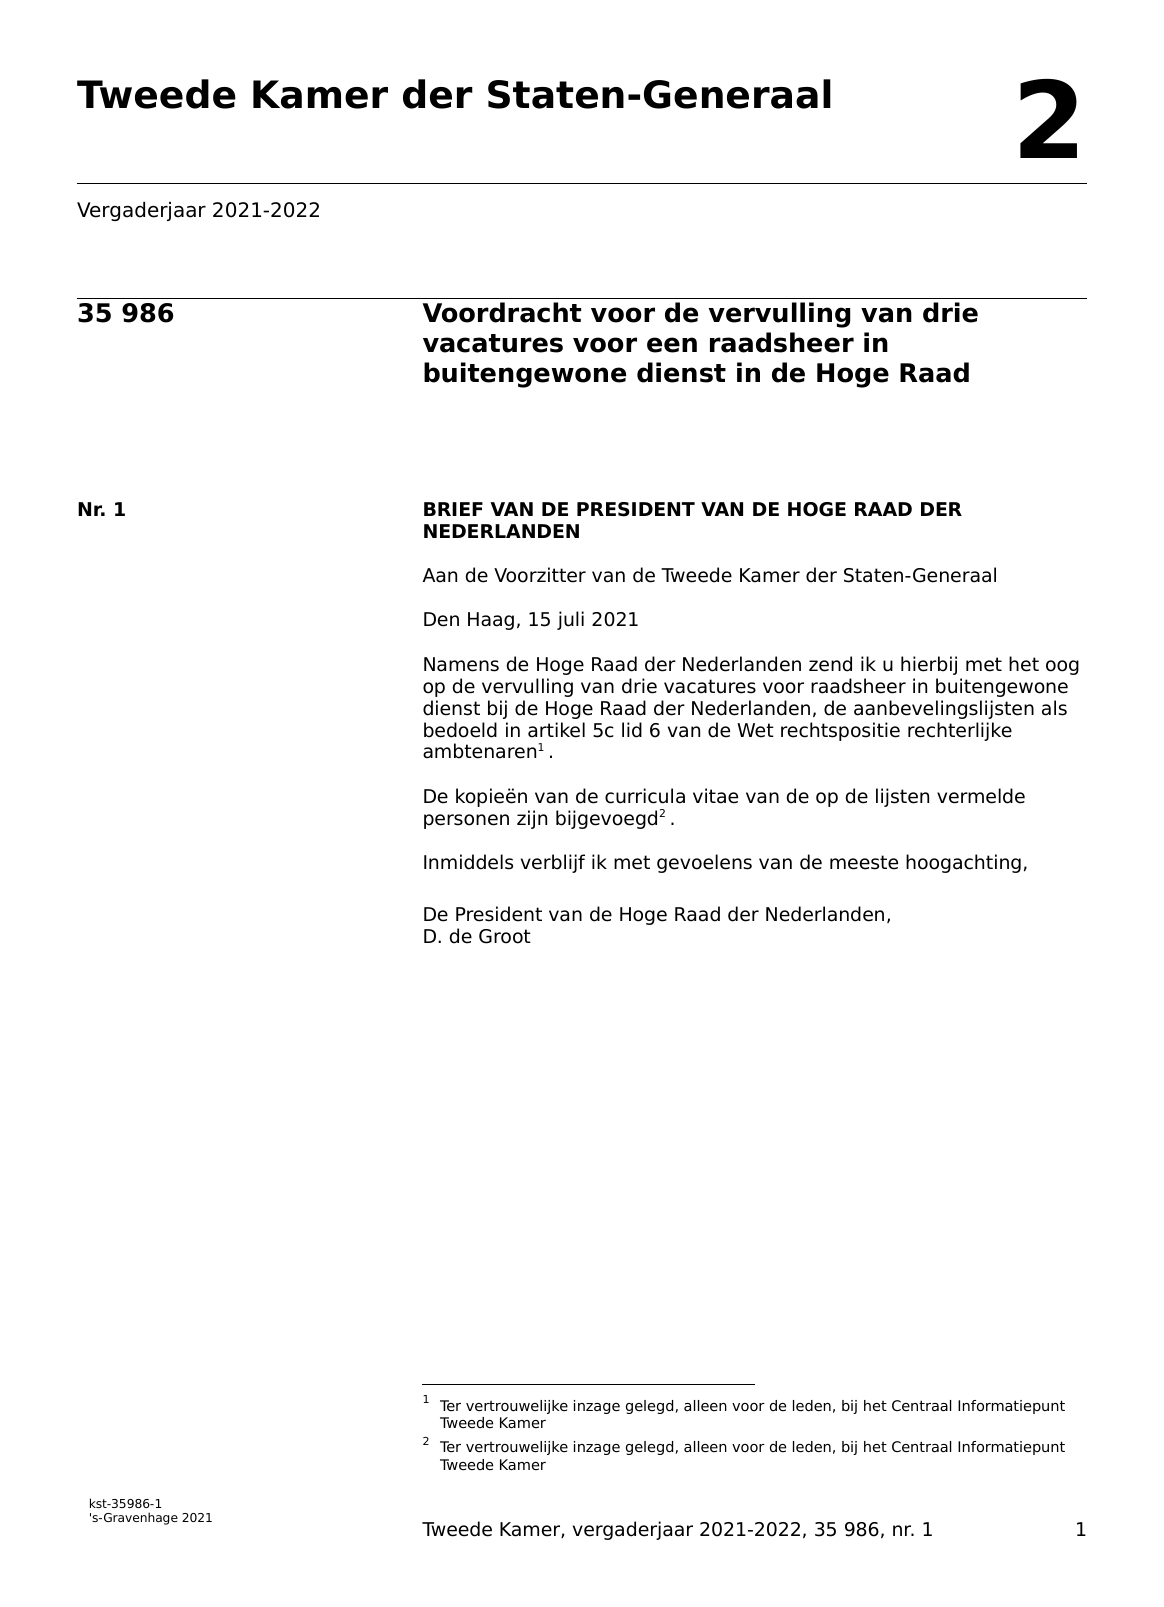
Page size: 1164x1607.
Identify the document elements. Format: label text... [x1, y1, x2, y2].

text De kopieën van de curricula vitae van de op de lijsten vermelde personen zijn bijgevoegd. [422, 786, 1087, 829]
text Namens de Hoge Raad der Nederlanden zend ik u hierbij met het oog op de vervulling van drie vacatures voor raadsheer in buitengewone dienst bij de Hoge Raad der Nederlanden, de aanbevelingslijsten als bedoeld in artikel 5c lid 6 van de Wet rechtspositie rechterlijke ambtenaren. [422, 653, 1087, 763]
table_header 2 [886, 59, 1087, 183]
text Aan de Voorzitter van de Tweede Kamer der Staten-Generaal [422, 565, 1087, 587]
subtitle 35 986 Voordracht voor de vervulling van drie vacatures voor een raadsheer in buitengewone dienst in de Hoge Raad [77, 299, 1087, 388]
text Ter vertrouwelijke inzage gelegd, alleen voor de leden, bij het Centraal Informatiepunt Tweede Kamer [422, 1435, 1087, 1474]
text kst-35986-1 [88, 1497, 323, 1511]
text Inmiddels verblijf ik met gevoelens van de meeste hoogachting, [422, 852, 1087, 874]
text De President van de Hoge Raad der Nederlanden, D. de Groot [422, 904, 1087, 948]
text Den Haag, 15 juli 2021 [422, 609, 1087, 631]
text Ter vertrouwelijke inzage gelegd, alleen voor de leden, bij het Centraal Informatiepunt Tweede Kamer [422, 1393, 1087, 1432]
table_cell Vergaderjaar 2021-2022 [77, 184, 1087, 298]
table_header Tweede Kamer der Staten-Generaal [77, 59, 886, 183]
subtitle Nr. 1 BRIEF VAN DE PRESIDENT VAN DE HOGE RAAD DER NEDERLANDEN [77, 499, 1087, 543]
text 's-Gravenhage 2021 [88, 1511, 323, 1525]
